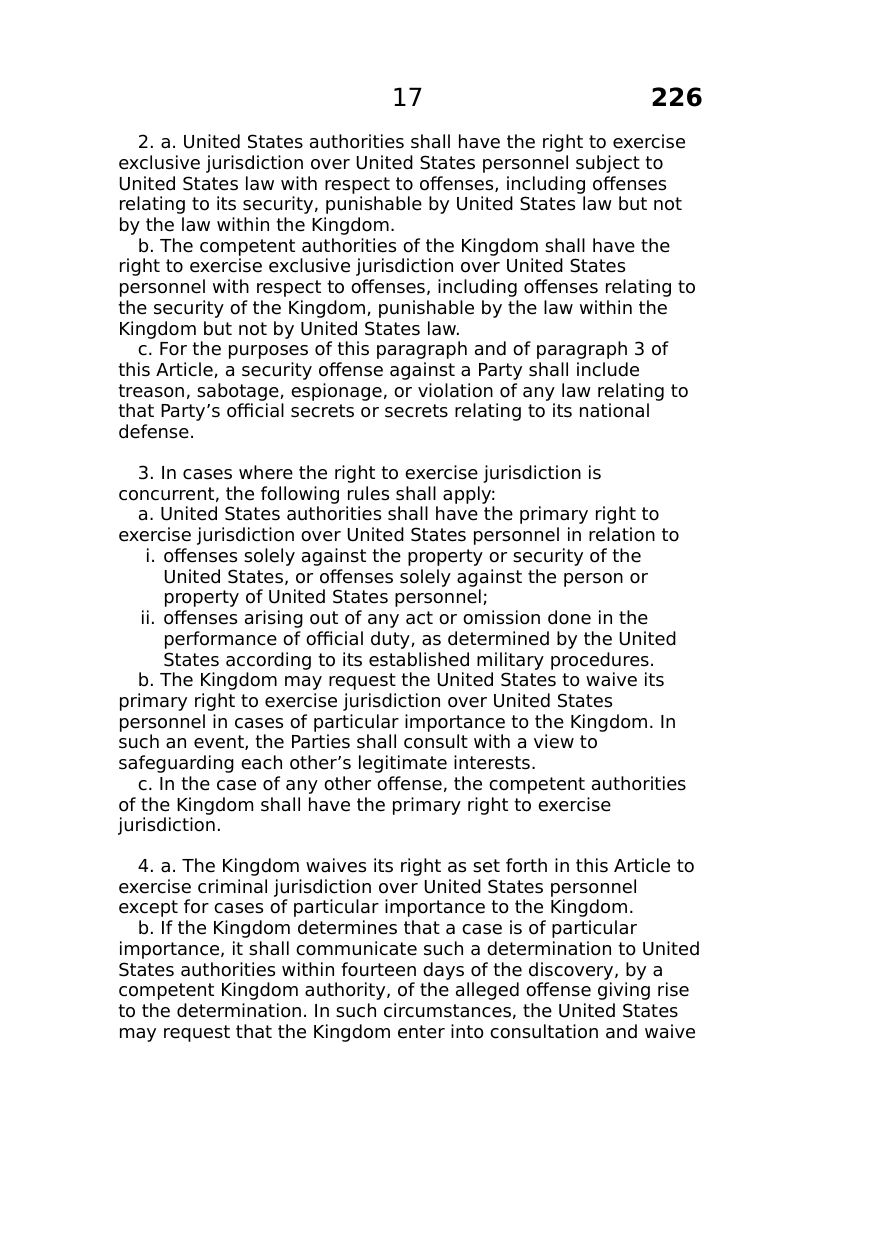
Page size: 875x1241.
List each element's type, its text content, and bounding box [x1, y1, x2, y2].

text b. If the Kingdom determines that a case is of particular importance, it shall communicate such a determination to United States authorities within fourteen days of the discovery, by a competent Kingdom authority, of the alleged offense giving rise to the determination. In such circumstances, the United States may request that the Kingdom enter into consultation and waive [118, 918, 703, 1042]
text a. United States authorities shall have the primary right to exercise jurisdiction over United States personnel in relation to [118, 504, 703, 546]
text 3. In cases where the right to exercise jurisdiction is concurrent, the following rules shall apply: [118, 463, 703, 504]
text b. The competent authorities of the Kingdom shall have the right to exercise exclusive jurisdiction over United States personnel with respect to offenses, including offenses relating to the security of the Kingdom, punishable by the law within the Kingdom but not by United States law. [118, 236, 703, 339]
text i. offenses solely against the property or security of the United States, or offenses solely against the person or property of United States personnel; [118, 546, 703, 608]
text 4. a. The Kingdom waives its right as set forth in this Article to exercise criminal jurisdiction over United States personnel except for cases of particular importance to the Kingdom. [118, 856, 703, 918]
text b. The Kingdom may request the United States to waive its primary right to exercise jurisdiction over United States personnel in cases of particular importance to the Kingdom. In such an event, the Parties shall consult with a view to safeguarding each other’s legitimate interests. [118, 670, 703, 774]
text 2. a. United States authorities shall have the right to exercise exclusive jurisdiction over United States personnel subject to United States law with respect to offenses, including offenses relating to its security, punishable by United States law but not by the law within the Kingdom. [118, 132, 703, 236]
text c. For the purposes of this paragraph and of paragraph 3 of this Article, a security offense against a Party shall include treason, sabotage, espionage, or violation of any law relating to that Party’s official secrets or secrets relating to its national defense. [118, 339, 703, 443]
text c. In the case of any other offense, the competent authorities of the Kingdom shall have the primary right to exercise jurisdiction. [118, 774, 703, 836]
text ii. offenses arising out of any act or omission done in the performance of official duty, as determined by the United States according to its established military procedures. [118, 608, 703, 670]
